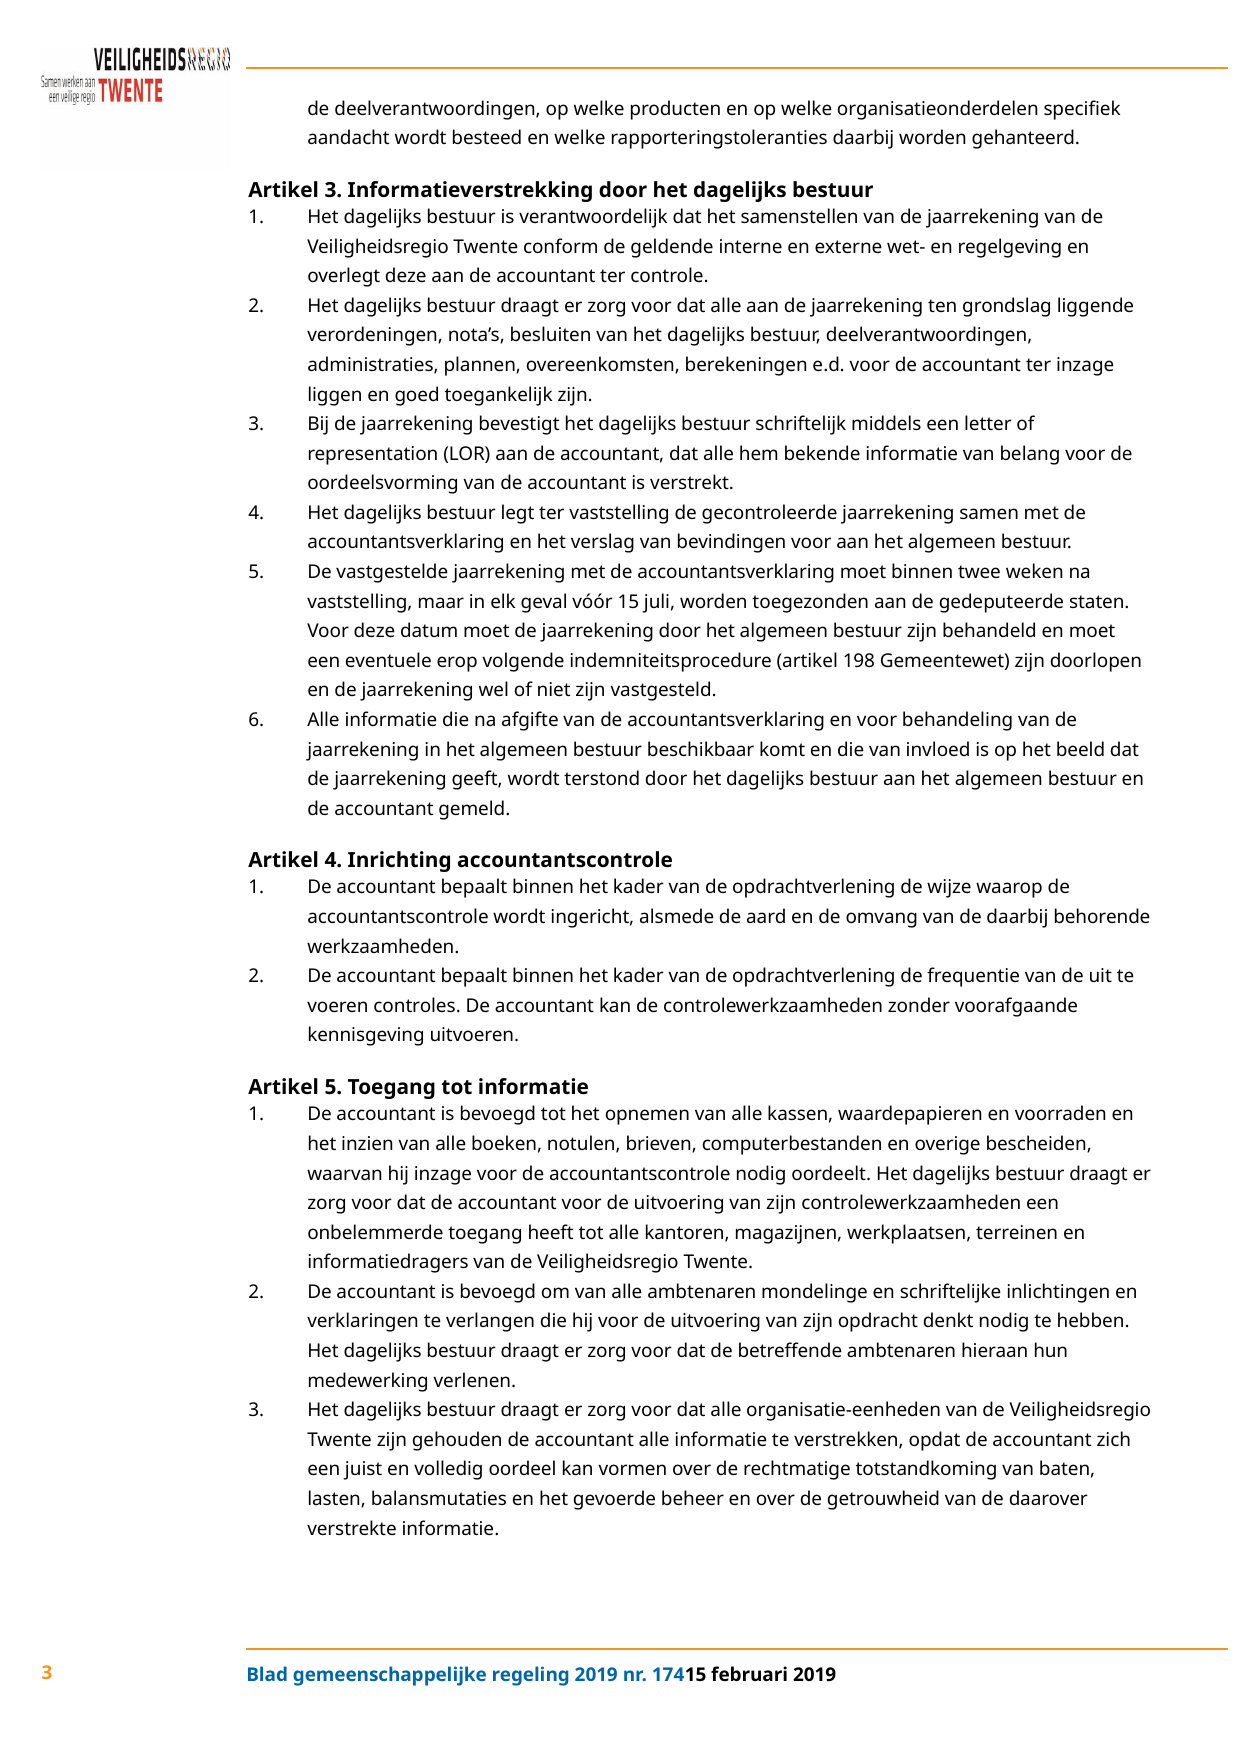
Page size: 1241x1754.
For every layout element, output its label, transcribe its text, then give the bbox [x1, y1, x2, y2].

list Alle informatie die na afgifte van de accountantsverklaring en voor behandeling van de jaarrekening in het algemeen bestuur beschikbaar komt en die van invloed is op het beeld dat de jaarrekening geeft, wordt terstond door het dagelijks bestuur aan het algemeen bestuur en de accountant gemeld. [248, 706, 1152, 821]
list De accountant is bevoegd tot het opnemen van alle kassen, waardepapieren en voorraden en het inzien van alle boeken, notulen, brieven, computerbestanden en overige bescheiden, waarvan hij inzage voor de accountantscontrole nodig oordeelt. Het dagelijks bestuur draagt er zorg voor dat de accountant voor de uitvoering van zijn controlewerkzaamheden een onbelemmerde toegang heeft tot alle kantoren, magazijnen, werkplaatsen, terreinen en informatiedragers van de Veiligheidsregio Twente. [248, 1101, 1152, 1274]
text Artikel 5. Toegang tot informatie [248, 1072, 1152, 1101]
list Het dagelijks bestuur draagt er zorg voor dat alle aan de jaarrekening ten grondslag liggende verordeningen, nota’s, besluiten van het dagelijks bestuur, deelverantwoordingen, administraties, plannen, overeenkomsten, berekeningen e.d. voor de accountant ter inzage liggen en goed toegankelijk zijn. [248, 292, 1152, 406]
list Bij de jaarrekening bevestigt het dagelijks bestuur schriftelijk middels een letter of representation (LOR) aan de accountant, dat alle hem bekende informatie van belang voor de oordeelsvorming van de accountant is verstrekt. [248, 410, 1152, 495]
list De accountant bepaalt binnen het kader van de opdrachtverlening de wijze waarop de accountantscontrole wordt ingericht, alsmede de aard en de omvang van de daarbij behorende werkzaamheden. [248, 874, 1152, 959]
list De accountant is bevoegd om van alle ambtenaren mondelinge en schriftelijke inlichtingen en verklaringen te verlangen die hij voor de uitvoering van zijn opdracht denkt nodig te hebben. Het dagelijks bestuur draagt er zorg voor dat de betreffende ambtenaren hieraan hun medewerking verlenen. [248, 1278, 1152, 1392]
text Artikel 3. Informatieverstrekking door het dagelijks bestuur [248, 175, 1152, 203]
list Het dagelijks bestuur draagt er zorg voor dat alle organisatie-eenheden van de Veiligheidsregio Twente zijn gehouden de accountant alle informatie te verstrekken, opdat de accountant zich een juist en volledig oordeel kan vormen over de rechtmatige totstandkoming van baten, lasten, balansmutaties en het gevoerde beheer en over de getrouwheid van de daarover verstrekte informatie. [248, 1396, 1152, 1540]
list de deelverantwoordingen, op welke producten en op welke organisatieonderdelen specifiek aandacht wordt besteed en welke rapporteringstoleranties daarbij worden gehanteerd. [248, 95, 1152, 150]
list Het dagelijks bestuur legt ter vaststelling de gecontroleerde jaarrekening samen met de accountantsverklaring en het verslag van bevindingen voor aan het algemeen bestuur. [248, 499, 1152, 554]
list De vastgestelde jaarrekening met de accountantsverklaring moet binnen twee weken na vaststelling, maar in elk geval vóór 15 juli, worden toegezonden aan de gedeputeerde staten. Voor deze datum moet de jaarrekening door het algemeen bestuur zijn behandeld en moet een eventuele erop volgende indemniteitsprocedure (artikel 198 Gemeentewet) zijn doorlopen en de jaarrekening wel of niet zijn vastgesteld. [248, 558, 1152, 702]
list De accountant bepaalt binnen het kader van de opdrachtverlening de frequentie van de uit te voeren controles. De accountant kan de controlewerkzaamheden zonder voorafgaande kennisgeving uitvoeren. [248, 962, 1152, 1047]
picture [41, 47, 231, 172]
text Artikel 4. Inrichting accountantscontrole [248, 845, 1152, 874]
list Het dagelijks bestuur is verantwoordelijk dat het samenstellen van de jaarrekening van de Veiligheidsregio Twente conform de geldende interne en externe wet- en regelgeving en overlegt deze aan de accountant ter controle. [248, 203, 1152, 288]
